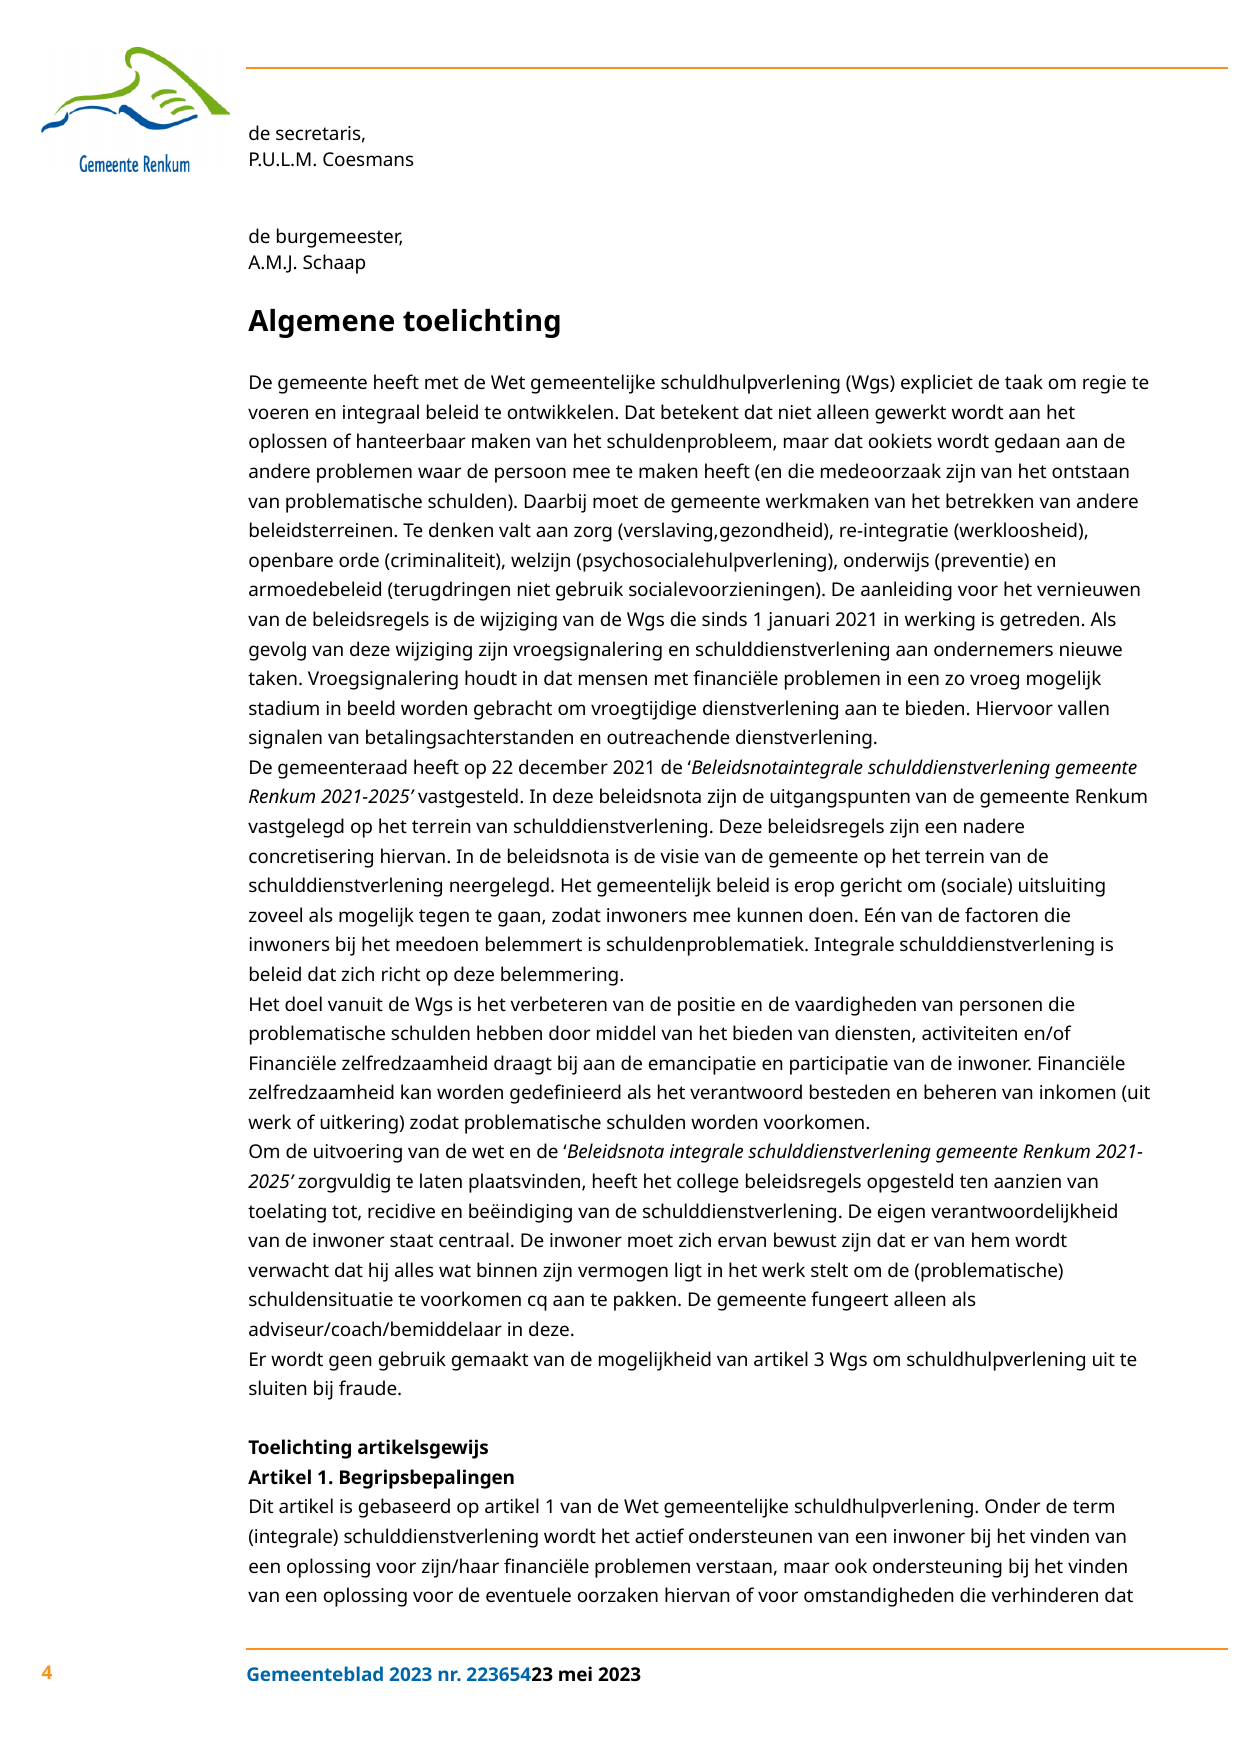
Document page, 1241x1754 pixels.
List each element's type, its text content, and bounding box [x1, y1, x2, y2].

text A.M.J. Schaap [248, 249, 1152, 275]
text de burgemeester, [248, 223, 1152, 249]
text P.U.L.M. Coesmans [248, 146, 1152, 172]
text Het doel vanuit de Wgs is het verbeteren van de positie en de vaardigheden van personen die problematische schulden hebben door middel van het bieden van diensten, activiteiten en/of [248, 991, 1152, 1046]
text Om de uitvoering van de wet en de ‘Beleidsnota integrale schulddienstverlening gemeente Renkum 2021-2025’ zorgvuldig te laten plaatsvinden, heeft het college beleidsregels opgesteld ten aanzien van toelating tot, recidive en beëindiging van de schulddienstverlening. De eigen verantwoordelijkheid van de inwoner staat centraal. De inwoner moet zich ervan bewust zijn dat er van hem wordt verwacht dat hij alles wat binnen zijn vermogen ligt in het werk stelt om de (problematische) schuldensituatie te voorkomen cq aan te pakken. De gemeente fungeert alleen als adviseur/coach/bemiddelaar in deze. [248, 1139, 1152, 1342]
text Algemene toelichting [248, 301, 1152, 340]
text Dit artikel is gebaseerd op artikel 1 van de Wet gemeentelijke schuldhulpverlening. Onder de term (integrale) schulddienstverlening wordt het actief ondersteunen van een inwoner bij het vinden van een oplossing voor zijn/haar financiële problemen verstaan, maar ook ondersteuning bij het vinden van een oplossing voor de eventuele oorzaken hiervan of voor omstandigheden die verhinderen dat [248, 1494, 1152, 1608]
picture [41, 47, 231, 172]
text De gemeente heeft met de Wet gemeentelijke schuldhulpverlening (Wgs) expliciet de taak om regie te voeren en integraal beleid te ontwikkelen. Dat betekent dat niet alleen gewerkt wordt aan het oplossen of hanteerbaar maken van het schuldenprobleem, maar dat ookiets wordt gedaan aan de andere problemen waar de persoon mee te maken heeft (en die medeoorzaak zijn van het ontstaan van problematische schulden). Daarbij moet de gemeente werkmaken van het betrekken van andere beleidsterreinen. Te denken valt aan zorg (verslaving,gezondheid), re-integratie (werkloosheid), openbare orde (criminaliteit), welzijn (psychosocialehulpverlening), onderwijs (preventie) en armoedebeleid (terugdringen niet gebruik socialevoorzieningen). De aanleiding voor het vernieuwen van de beleidsregels is de wijziging van de Wgs die sinds 1 januari 2021 in werking is getreden. Als gevolg van deze wijziging zijn vroegsignalering en schulddienstverlening aan ondernemers nieuwe taken. Vroegsignalering houdt in dat mensen met financiële problemen in een zo vroeg mogelijk stadium in beeld worden gebracht om vroegtijdige dienstverlening aan te bieden. Hiervoor vallen signalen van betalingsachterstanden en outreachende dienstverlening. [248, 369, 1152, 750]
text De gemeenteraad heeft op 22 december 2021 de ‘Beleidsnotaintegrale schulddienstverlening gemeente Renkum 2021-2025’ vastgesteld. In deze beleidsnota zijn de uitgangspunten van de gemeente Renkum vastgelegd op het terrein van schulddienstverlening. Deze beleidsregels zijn een nadere concretisering hiervan. In de beleidsnota is de visie van de gemeente op het terrein van de schulddienstverlening neergelegd. Het gemeentelijk beleid is erop gericht om (sociale) uitsluiting zoveel als mogelijk tegen te gaan, zodat inwoners mee kunnen doen. Eén van de factoren die inwoners bij het meedoen belemmert is schuldenproblematiek. Integrale schulddienstverlening is beleid dat zich richt op deze belemmering. [248, 754, 1152, 987]
text de secretaris, [248, 121, 1152, 146]
text Toelichting artikelsgewijs [248, 1434, 1152, 1460]
text Er wordt geen gebruik gemaakt van de mogelijkheid van artikel 3 Wgs om schuldhulpverlening uit te sluiten bij fraude. [248, 1346, 1152, 1401]
text Financiële zelfredzaamheid draagt bij aan de emancipatie en participatie van de inwoner. Financiële zelfredzaamheid kan worden gedefinieerd als het verantwoord besteden en beheren van inkomen (uit werk of uitkering) zodat problematische schulden worden voorkomen. [248, 1050, 1152, 1135]
text Artikel 1. Begripsbepalingen [248, 1464, 1152, 1490]
